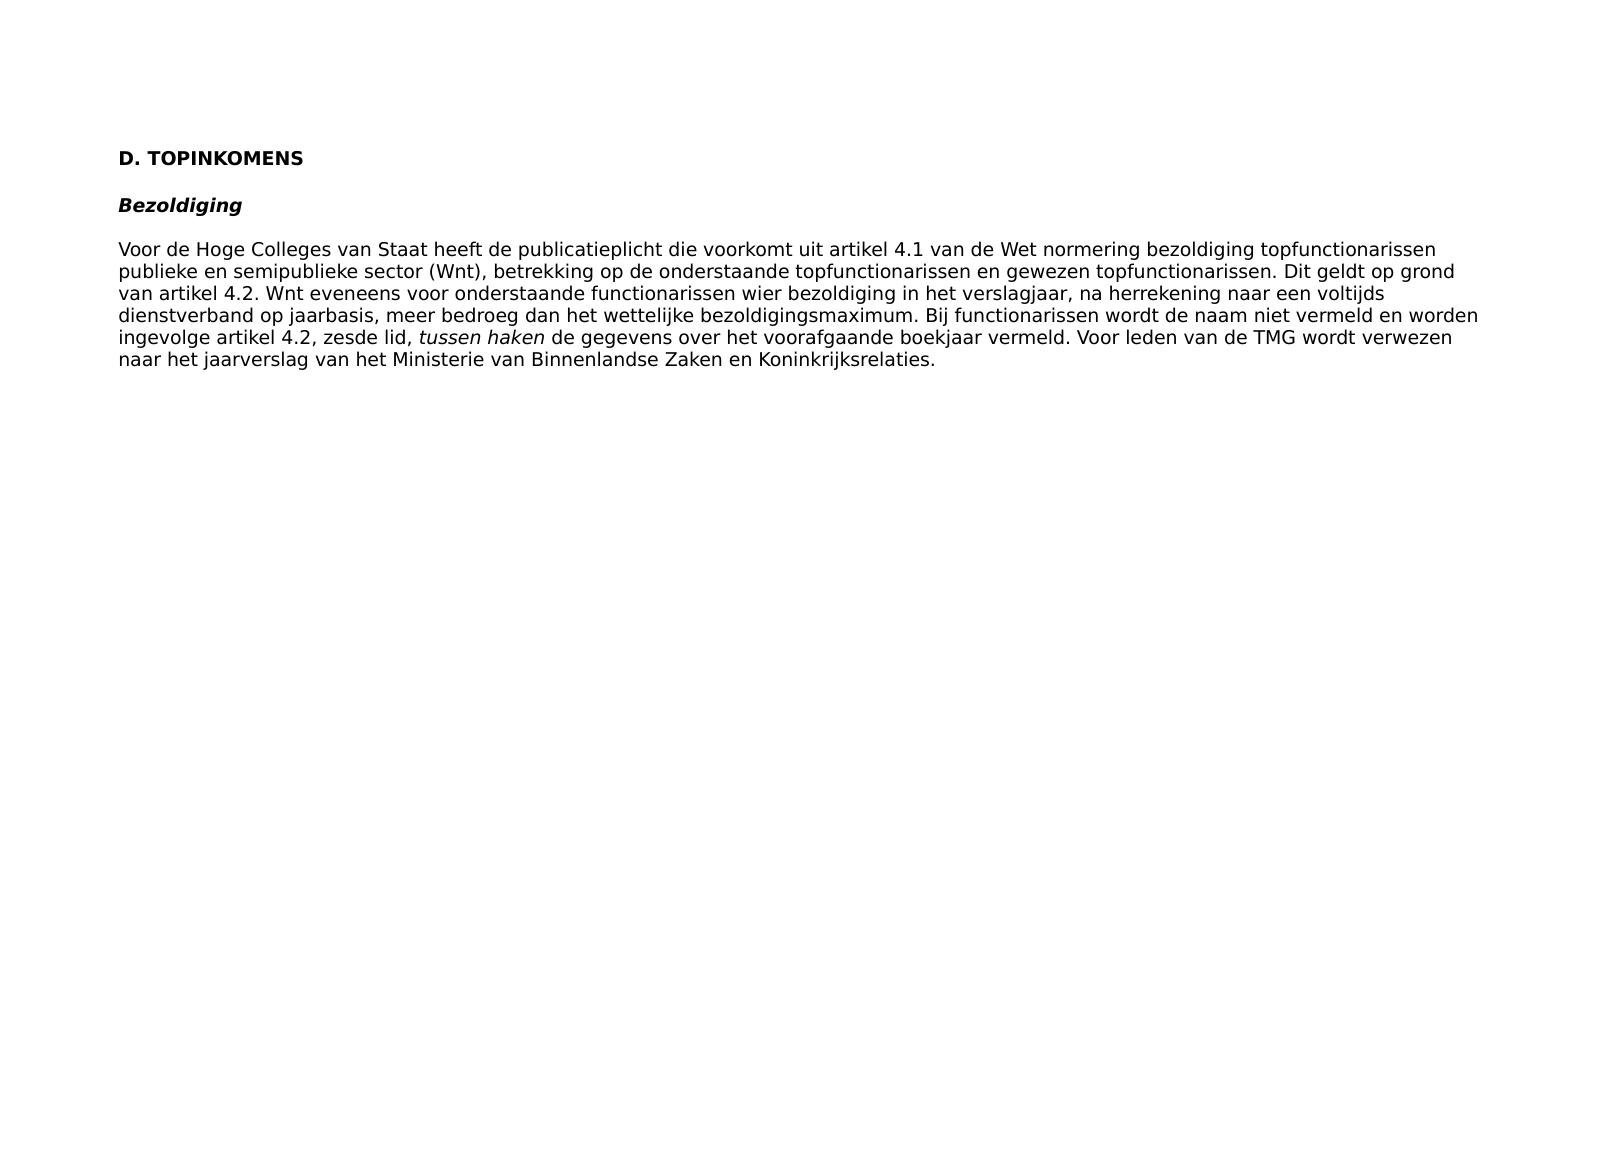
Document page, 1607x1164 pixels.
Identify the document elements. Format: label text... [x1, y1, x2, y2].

subtitle D. TOPINKOMENS [118, 148, 1488, 170]
text Voor de Hoge Colleges van Staat heeft de publicatieplicht die voorkomt uit artikel 4.1 van de Wet normering bezoldiging topfunctionarissen publieke en semipublieke sector (Wnt), betrekking op de onderstaande topfunctionarissen en gewezen topfunctionarissen. Dit geldt op grond van artikel 4.2. Wnt eveneens voor onderstaande functionarissen wier bezoldiging in het verslagjaar, na herrekening naar een voltijds dienstverband op jaarbasis, meer bedroeg dan het wettelijke bezoldigingsmaximum. Bij functionarissen wordt de naam niet vermeld en worden ingevolge artikel 4.2, zesde lid, tussen haken de gegevens over het voorafgaande boekjaar vermeld. Voor leden van de TMG wordt verwezen naar het jaarverslag van het Ministerie van Binnenlandse Zaken en Koninkrijksrelaties. [118, 239, 1488, 371]
text Bezoldiging [118, 195, 1488, 217]
